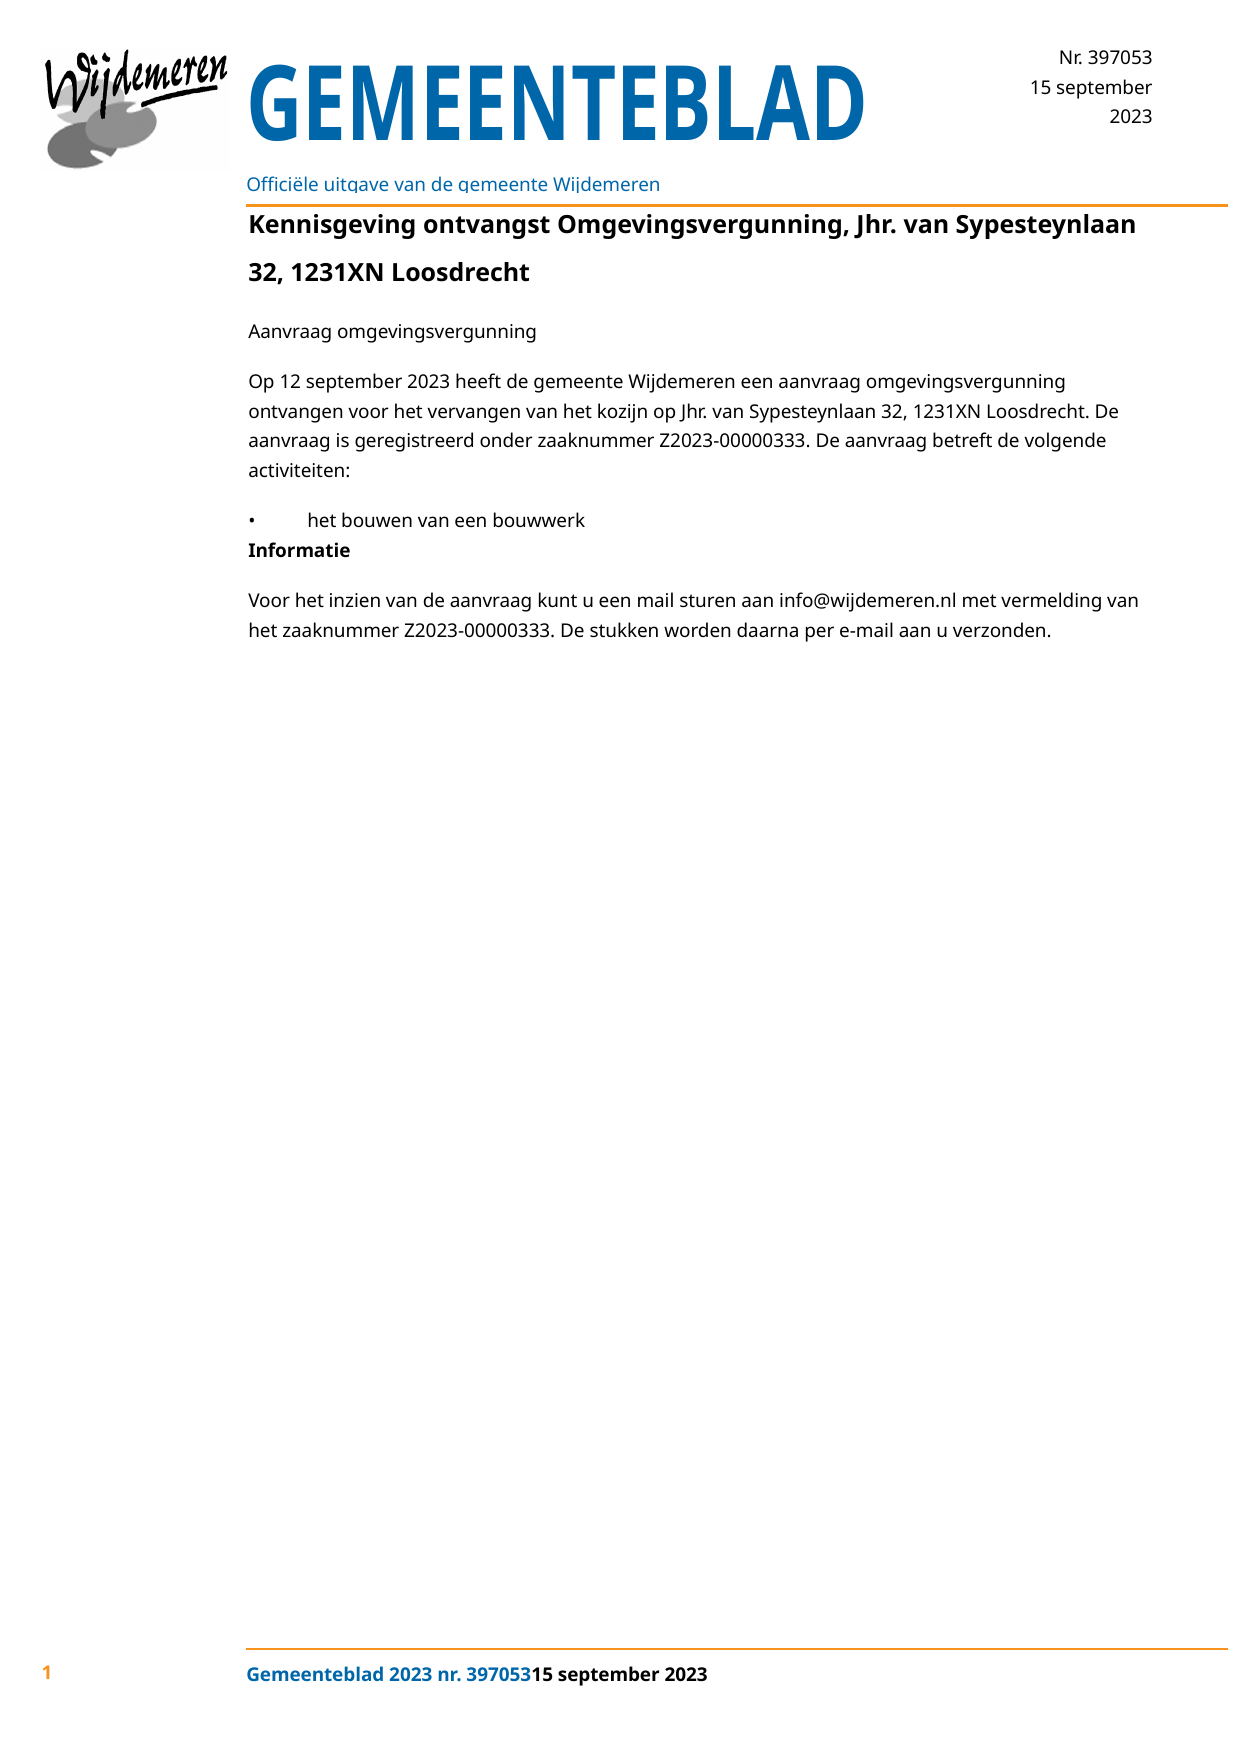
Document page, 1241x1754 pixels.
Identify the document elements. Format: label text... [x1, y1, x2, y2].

text Aanvraag omgevingsvergunning [248, 318, 1152, 344]
text Informatie [248, 537, 1152, 563]
list het bouwen van een bouwwerk [248, 507, 1152, 533]
picture [41, 47, 231, 172]
text Op 12 september 2023 heeft de gemeente Wijdemeren een aanvraag omgevingsvergunning ontvangen voor het vervangen van het kozijn op Jhr. van Sypesteynlaan 32, 1231XN Loosdrecht. De aanvraag is geregistreerd onder zaaknummer Z2023-00000333. De aanvraag betreft de volgende activiteiten: [248, 368, 1152, 483]
text Voor het inzien van de aanvraag kunt u een mail sturen aan info@wijdemeren.nl met vermelding van het zaaknummer Z2023-00000333. De stukken worden daarna per e-mail aan u verzonden. [248, 587, 1152, 643]
text Kennisgeving ontvangst Omgevingsvergunning, Jhr. van Sypesteynlaan 32, 1231XN Loosdrecht [248, 207, 1152, 288]
